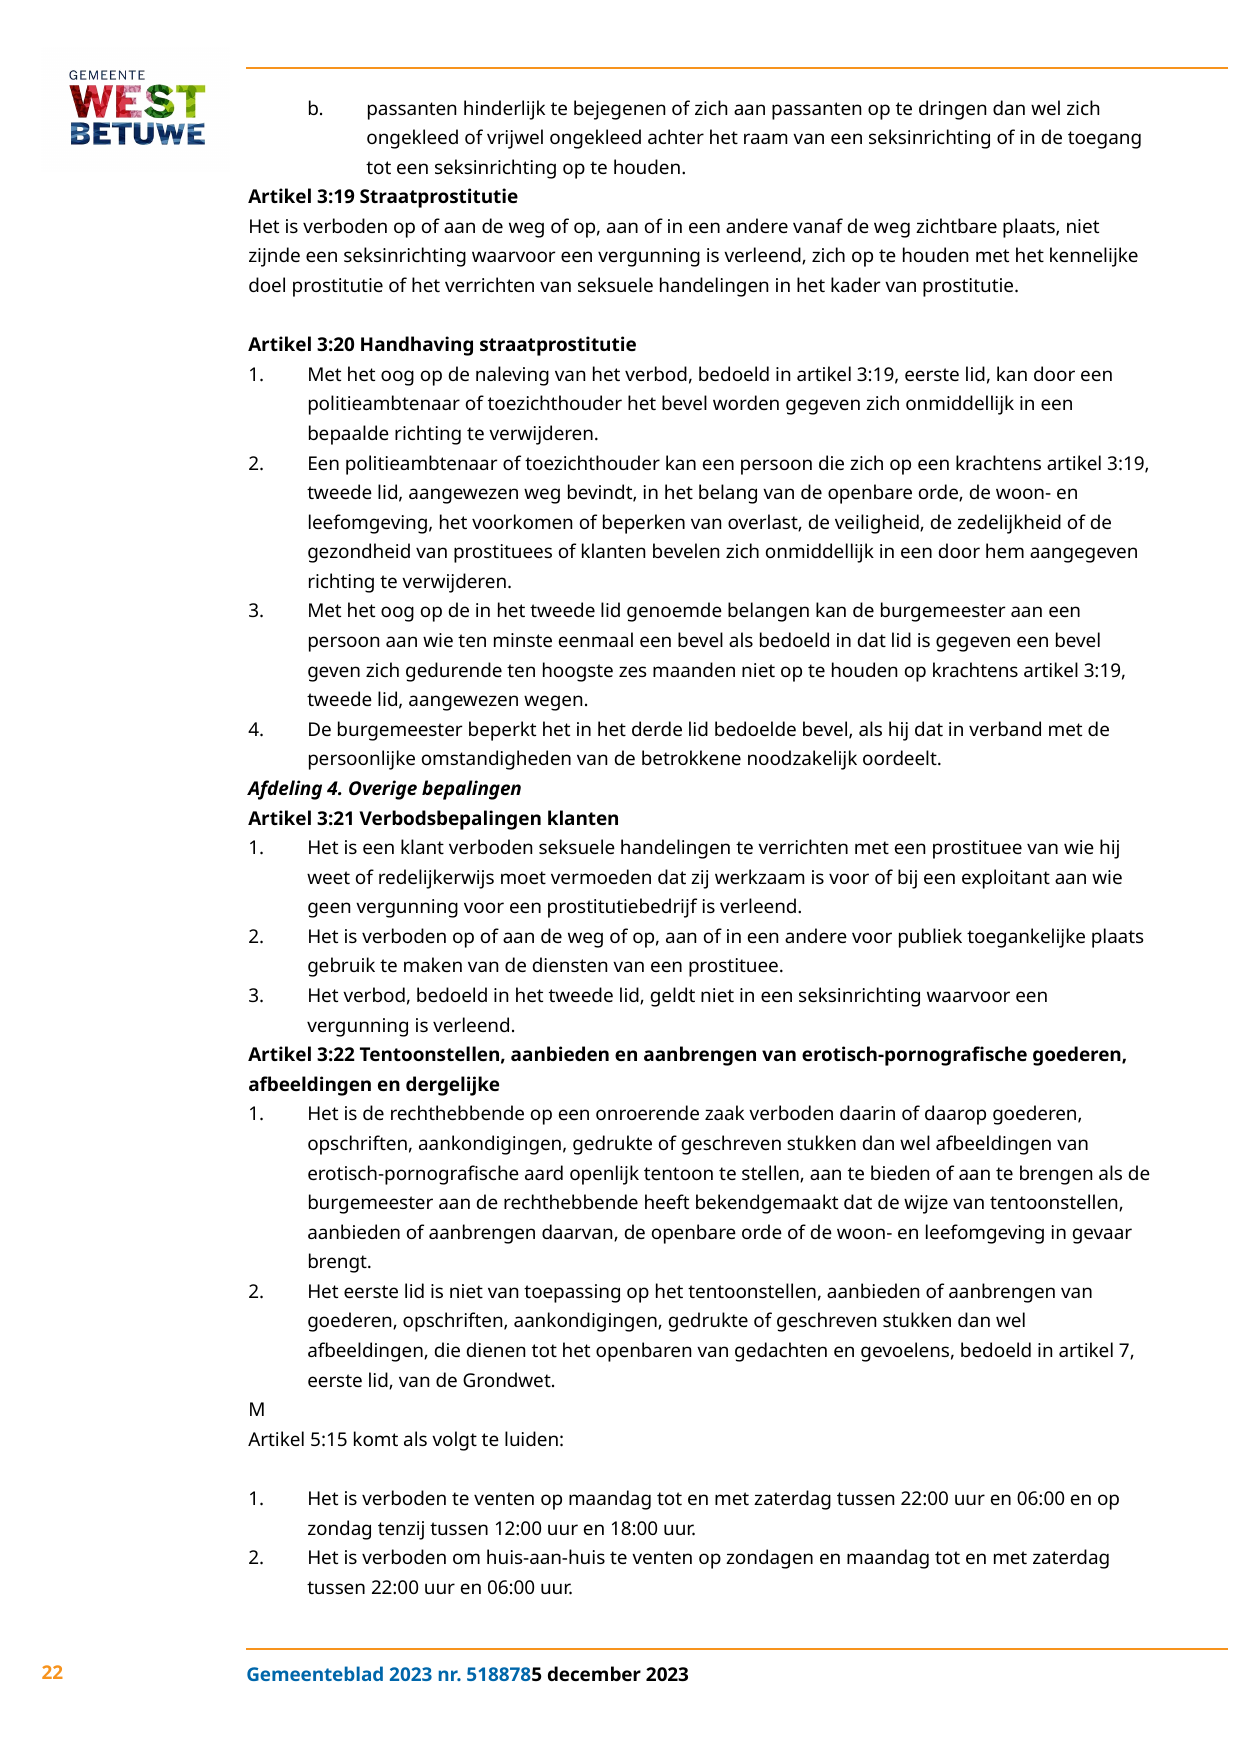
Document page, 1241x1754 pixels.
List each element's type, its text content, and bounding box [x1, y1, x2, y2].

list De burgemeester beperkt het in het derde lid bedoelde bevel, als hij dat in verband met de persoonlijke omstandigheden van de betrokkene noodzakelijk oordeelt. [248, 716, 1152, 771]
list Het is een klant verboden seksuele handelingen te verrichten met een prostituee van wie hij weet of redelijkerwijs moet vermoeden dat zij werkzaam is voor of bij een exploitant aan wie geen vergunning voor een prostitutiebedrijf is verleend. [248, 834, 1152, 919]
text Artikel 3:20 Handhaving straatprostitutie [248, 331, 1152, 357]
list Met het oog op de in het tweede lid genoemde belangen kan de burgemeester aan een persoon aan wie ten minste eenmaal een bevel als bedoeld in dat lid is gegeven een bevel geven zich gedurende ten hoogste zes maanden niet op te houden op krachtens artikel 3:19, tweede lid, aangewezen wegen. [248, 598, 1152, 712]
text Artikel 3:19 Straatprostitutie [248, 183, 1152, 209]
text Het is verboden op of aan de weg of op, aan of in een andere vanaf de weg zichtbare plaats, niet zijnde een seksinrichting waarvoor een vergunning is verleend, zich op te houden met het kennelijke doel prostitutie of het verrichten van seksuele handelingen in het kader van prostitutie. [248, 213, 1152, 298]
list Het is verboden te venten op maandag tot en met zaterdag tussen 22:00 uur en 06:00 en op zondag tenzij tussen 12:00 uur en 18:00 uur. [248, 1485, 1152, 1541]
list passanten hinderlijk te bejegenen of zich aan passanten op te dringen dan wel zich ongekleed of vrijwel ongekleed achter het raam van een seksinrichting of in de toegang tot een seksinrichting op te houden. [307, 95, 1152, 180]
list Het is verboden op of aan de weg of op, aan of in een andere voor publiek toegankelijke plaats gebruik te maken van de diensten van een prostituee. [248, 923, 1152, 978]
text Afdeling 4. Overige bepalingen [248, 775, 1152, 801]
list Met het oog op de naleving van het verbod, bedoeld in artikel 3:19, eerste lid, kan door een politieambtenaar of toezichthouder het bevel worden gegeven zich onmiddellijk in een bepaalde richting te verwijderen. [248, 361, 1152, 446]
list Het eerste lid is niet van toepassing op het tentoonstellen, aanbieden of aanbrengen van goederen, opschriften, aankondigingen, gedrukte of geschreven stukken dan wel afbeeldingen, die dienen tot het openbaren van gedachten en gevoelens, bedoeld in artikel 7, eerste lid, van de Grondwet. [248, 1278, 1152, 1393]
list Het is de rechthebbende op een onroerende zaak verboden daarin of daarop goederen, opschriften, aankondigingen, gedrukte of geschreven stukken dan wel afbeeldingen van erotisch-pornografische aard openlijk tentoon te stellen, aan te bieden of aan te brengen als de burgemeester aan de rechthebbende heeft bekendgemaakt dat de wijze van tentoonstellen, aanbieden of aanbrengen daarvan, de openbare orde of de woon- en leefomgeving in gevaar brengt. [248, 1101, 1152, 1274]
picture [41, 47, 231, 172]
text Artikel 3:22 Tentoonstellen, aanbieden en aanbrengen van erotisch-pornografische goederen, afbeeldingen en dergelijke [248, 1041, 1152, 1097]
list Een politieambtenaar of toezichthouder kan een persoon die zich op een krachtens artikel 3:19, tweede lid, aangewezen weg bevindt, in het belang van de openbare orde, de woon- en leefomgeving, het voorkomen of beperken van overlast, de veiligheid, de zedelijkheid of de gezondheid van prostituees of klanten bevelen zich onmiddellijk in een door hem aangegeven richting te verwijderen. [248, 450, 1152, 594]
text Artikel 3:21 Verbodsbepalingen klanten [248, 805, 1152, 831]
list Het is verboden om huis-aan-huis te venten op zondagen en maandag tot en met zaterdag tussen 22:00 uur en 06:00 uur. [248, 1544, 1152, 1600]
text Artikel 5:15 komt als volgt te luiden: [248, 1426, 1152, 1452]
list Het verbod, bedoeld in het tweede lid, geldt niet in een seksinrichting waarvoor een vergunning is verleend. [248, 982, 1152, 1038]
text M [248, 1396, 1152, 1422]
